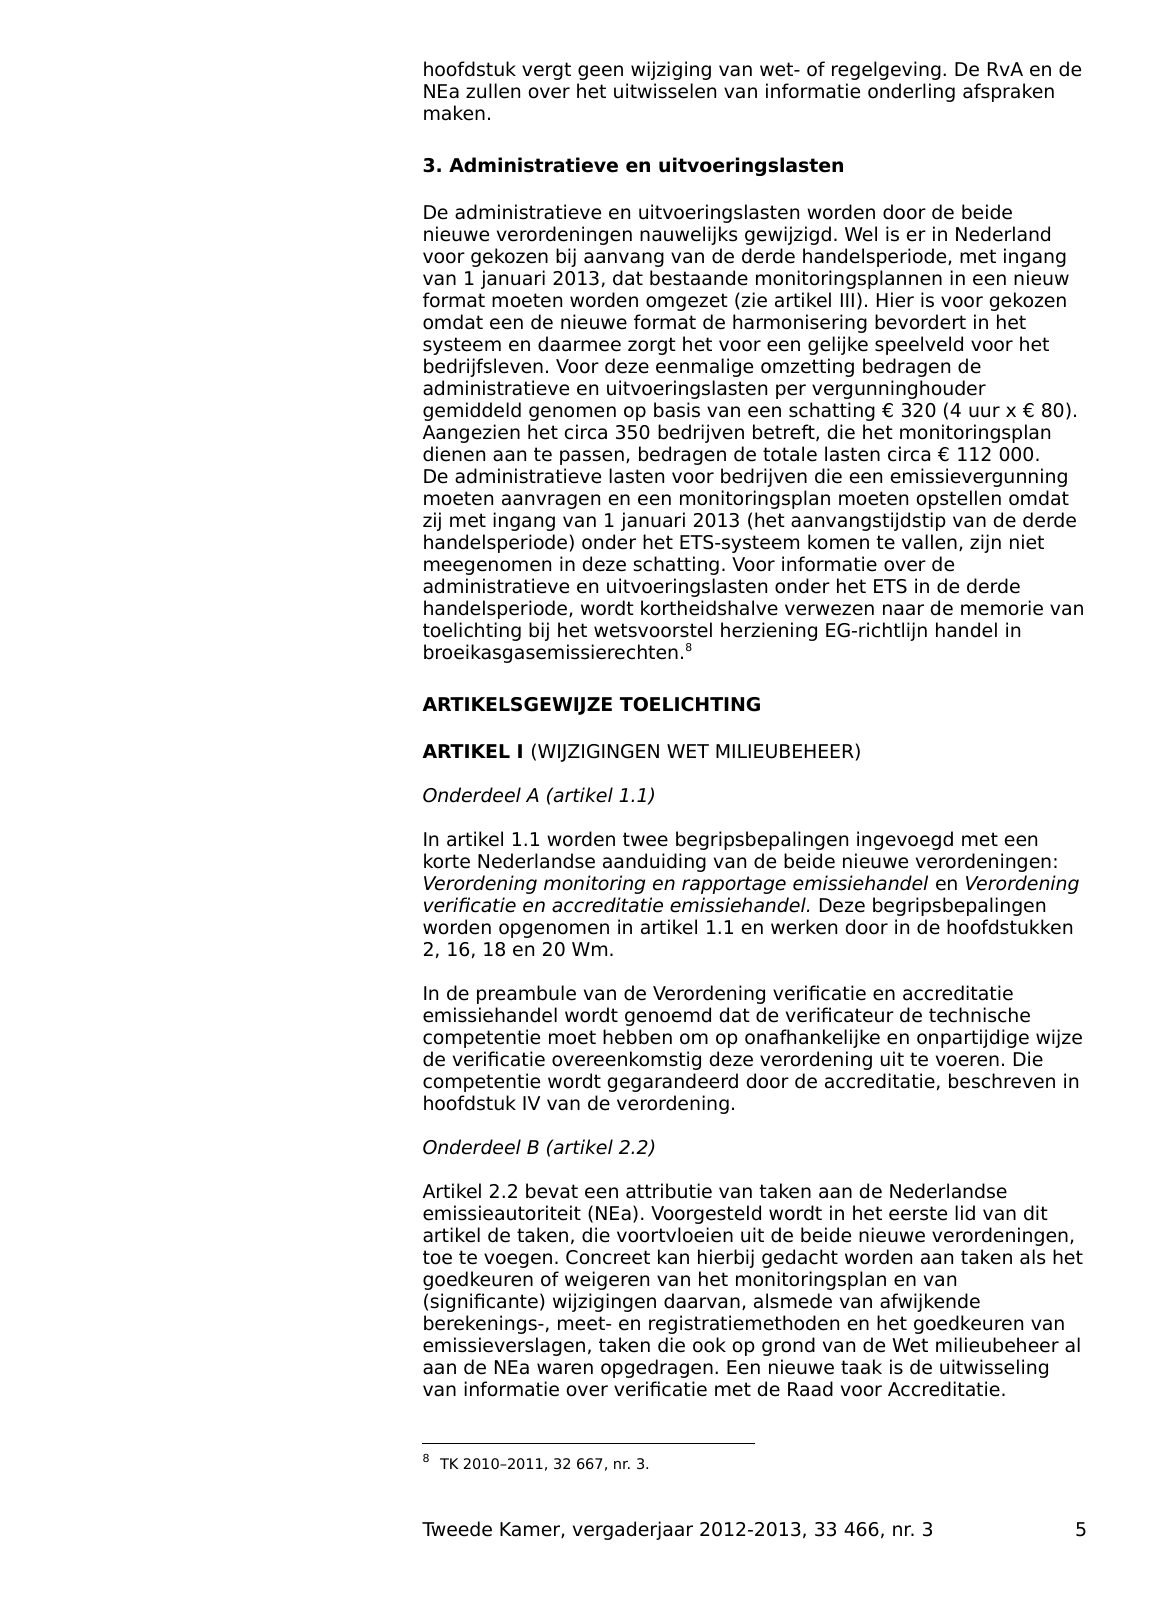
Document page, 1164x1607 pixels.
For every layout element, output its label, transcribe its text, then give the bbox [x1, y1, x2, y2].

text hoofdstuk vergt geen wijziging van wet- of regelgeving. De RvA en de NEa zullen over het uitwisselen van informatie onderling afspraken maken. [422, 59, 1087, 125]
subtitle ARTIKEL I (WIJZIGINGEN WET MILIEUBEHEER) [422, 741, 1087, 762]
text Artikel 2.2 bevat een attributie van taken aan de Nederlandse emissieautoriteit (NEa). Voorgesteld wordt in het eerste lid van dit artikel de taken, die voortvloeien uit de beide nieuwe verordeningen, toe te voegen. Concreet kan hierbij gedacht worden aan taken als het goedkeuren of weigeren van het monitoringsplan en van (significante) wijzigingen daarvan, alsmede van afwijkende berekenings-, meet- en registratiemethoden en het goedkeuren van emissieverslagen, taken die ook op grond van de Wet milieubeheer al aan de NEa waren opgedragen. Een nieuwe taak is de uitwisseling van informatie over verificatie met de Raad voor Accreditatie. [422, 1181, 1087, 1401]
text In artikel 1.1 worden twee begripsbepalingen ingevoegd met een korte Nederlandse aanduiding van de beide nieuwe verordeningen: Verordening monitoring en rapportage emissiehandel en Verordening verificatie en accreditatie emissiehandel. Deze begripsbepalingen worden opgenomen in artikel 1.1 en werken door in de hoofdstukken 2, 16, 18 en 20 Wm. [422, 829, 1087, 961]
text De administratieve en uitvoeringslasten worden door de beide nieuwe verordeningen nauwelijks gewijzigd. Wel is er in Nederland voor gekozen bij aanvang van de derde handelsperiode, met ingang van 1 januari 2013, dat bestaande monitoringsplannen in een nieuw format moeten worden omgezet (zie artikel III). Hier is voor gekozen omdat een de nieuwe format de harmonisering bevordert in het systeem en daarmee zorgt het voor een gelijke speelveld voor het bedrijfsleven. Voor deze eenmalige omzetting bedragen de administratieve en uitvoeringslasten per vergunninghouder gemiddeld genomen op basis van een schatting € 320 (4 uur x € 80). Aangezien het circa 350 bedrijven betreft, die het monitoringsplan dienen aan te passen, bedragen de totale lasten circa € 112 000. [422, 202, 1087, 466]
text TK 2010–2011, 32 667, nr. 3. [422, 1452, 1087, 1474]
text In de preambule van de Verordening verificatie en accreditatie emissiehandel wordt genoemd dat de verificateur de technische competentie moet hebben om op onafhankelijke en onpartijdige wijze de verificatie overeenkomstig deze verordening uit te voeren. Die competentie wordt gegarandeerd door de accreditatie, beschreven in hoofdstuk IV van de verordening. [422, 983, 1087, 1115]
text De administratieve lasten voor bedrijven die een emissievergunning moeten aanvragen en een monitoringsplan moeten opstellen omdat zij met ingang van 1 januari 2013 (het aanvangstijdstip van de derde handelsperiode) onder het ETS-systeem komen te vallen, zijn niet meegenomen in deze schatting. Voor informatie over de administratieve en uitvoeringslasten onder het ETS in de derde handelsperiode, wordt kortheidshalve verwezen naar de memorie van toelichting bij het wetsvoorstel herziening EG-richtlijn handel in broeikasgasemissierechten. [422, 466, 1087, 663]
subtitle Onderdeel B (artikel 2.2) [422, 1137, 1087, 1159]
subtitle ARTIKELSGEWIJZE TOELICHTING [422, 693, 1087, 716]
subtitle Onderdeel A (artikel 1.1) [422, 785, 1087, 807]
subtitle 3. Administratieve en uitvoeringslasten [422, 155, 1087, 177]
